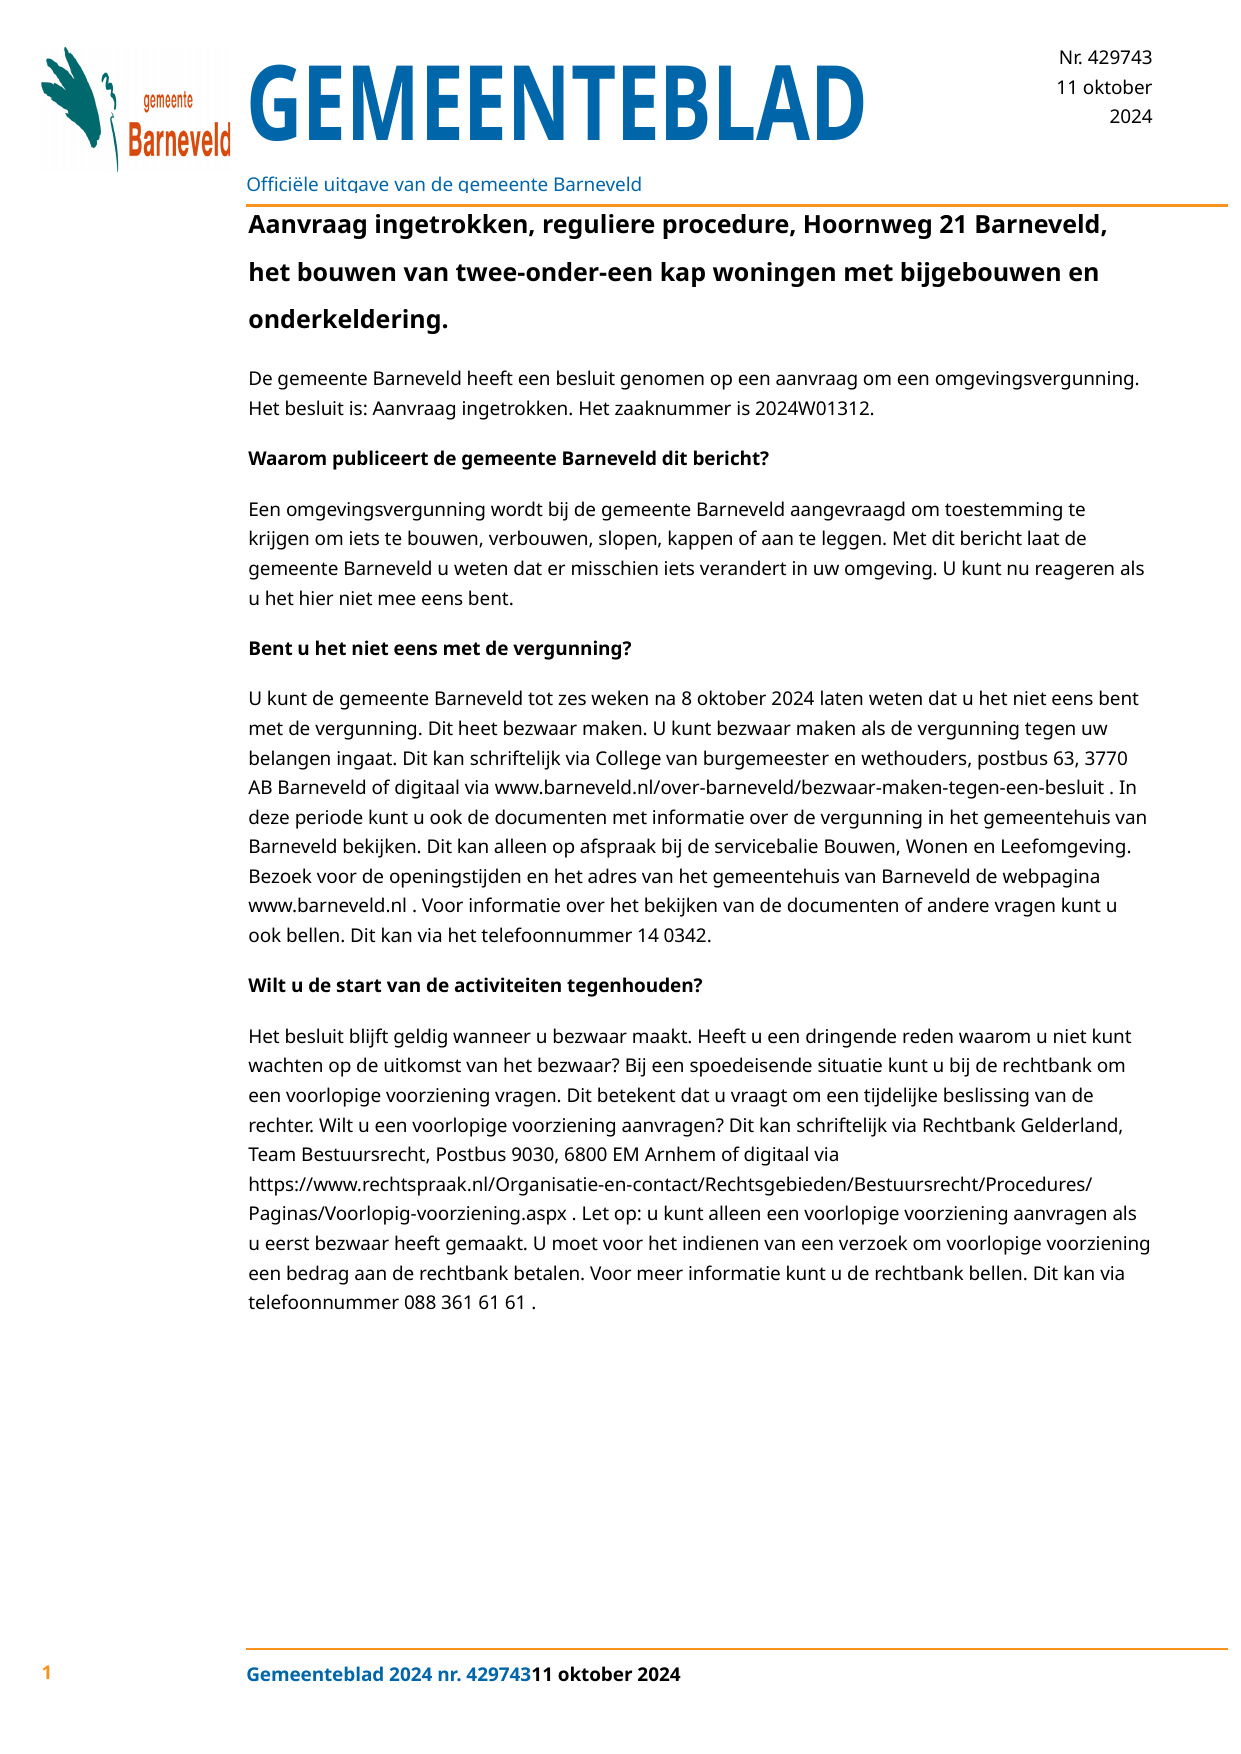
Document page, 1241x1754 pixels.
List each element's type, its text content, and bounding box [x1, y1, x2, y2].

text U kunt de gemeente Barneveld tot zes weken na 8 oktober 2024 laten weten dat u het niet eens bent met de vergunning. Dit heet bezwaar maken. U kunt bezwaar maken als de vergunning tegen uw belangen ingaat. Dit kan schriftelijk via College van burgemeester en wethouders, postbus 63, 3770 AB Barneveld of digitaal via www.barneveld.nl/over-barneveld/bezwaar-maken-tegen-een-besluit . In deze periode kunt u ook de documenten met informatie over de vergunning in het gemeentehuis van Barneveld bekijken. Dit kan alleen op afspraak bij de servicebalie Bouwen, Wonen en Leefomgeving. Bezoek voor de openingstijden en het adres van het gemeentehuis van Barneveld de webpagina www.barneveld.nl . Voor informatie over het bekijken van de documenten of andere vragen kunt u ook bellen. Dit kan via het telefoonnummer 14 0342. [248, 686, 1152, 948]
text Waarom publiceert de gemeente Barneveld dit bericht? [248, 446, 1152, 471]
text Aanvraag ingetrokken, reguliere procedure, Hoornweg 21 Barneveld, het bouwen van twee-onder-een kap woningen met bijgebouwen en onderkeldering. [248, 207, 1152, 336]
text Een omgevingsvergunning wordt bij de gemeente Barneveld aangevraagd om toestemming te krijgen om iets te bouwen, verbouwen, slopen, kappen of aan te leggen. Met dit bericht laat de gemeente Barneveld u weten dat er misschien iets verandert in uw omgeving. U kunt nu reageren als u het hier niet mee eens bent. [248, 496, 1152, 610]
text De gemeente Barneveld heeft een besluit genomen op een aanvraag om een omgevingsvergunning. Het besluit is: Aanvraag ingetrokken. Het zaaknummer is 2024W01312. [248, 366, 1152, 421]
picture [41, 47, 231, 172]
text Wilt u de start van de activiteiten tegenhouden? [248, 973, 1152, 998]
text Bent u het niet eens met de vergunning? [248, 635, 1152, 661]
text Het besluit blijft geldig wanneer u bezwaar maakt. Heeft u een dringende reden waarom u niet kunt wachten op de uitkomst van het bezwaar? Bij een spoedeisende situatie kunt u bij de rechtbank om een voorlopige voorziening vragen. Dit betekent dat u vraagt om een tijdelijke beslissing van de rechter. Wilt u een voorlopige voorziening aanvragen? Dit kan schriftelijk via Rechtbank Gelderland, Team Bestuursrecht, Postbus 9030, 6800 EM Arnhem of digitaal via https://www.rechtspraak.nl/Organisatie-en-contact/Rechtsgebieden/Bestuursrecht/Procedures/Paginas/Voorlopig-voorziening.aspx . Let op: u kunt alleen een voorlopige voorziening aanvragen als u eerst bezwaar heeft gemaakt. U moet voor het indienen van een verzoek om voorlopige voorziening een bedrag aan de rechtbank betalen. Voor meer informatie kunt u de rechtbank bellen. Dit kan via telefoonnummer 088 361 61 61 . [248, 1023, 1152, 1315]
